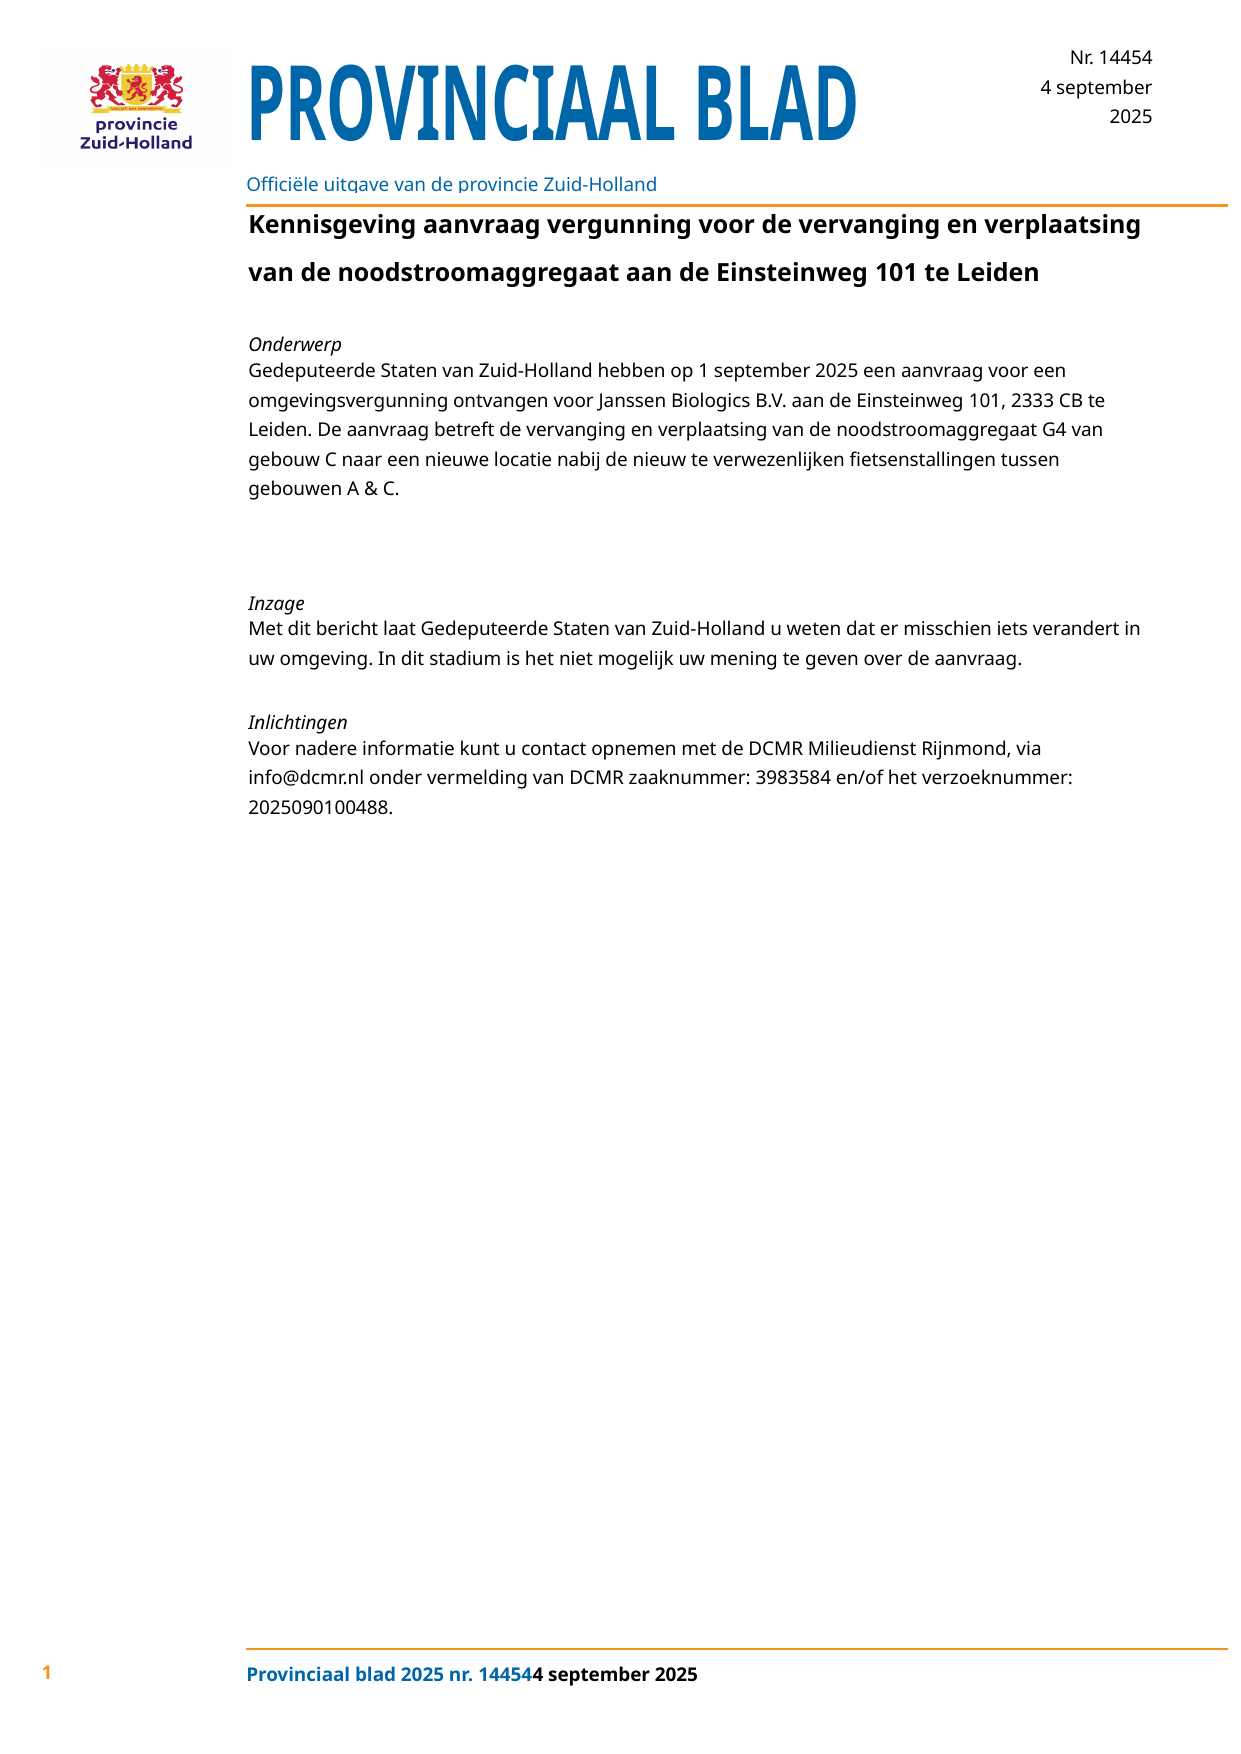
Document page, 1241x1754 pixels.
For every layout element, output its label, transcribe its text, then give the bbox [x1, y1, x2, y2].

text Met dit bericht laat Gedeputeerde Staten van Zuid-Holland u weten dat er misschien iets verandert in uw omgeving. In dit stadium is het niet mogelijk uw mening te geven over de aanvraag. [248, 616, 1152, 671]
picture [41, 47, 231, 172]
text Inlichtingen [248, 709, 1152, 735]
text Voor nadere informatie kunt u contact opnemen met de DCMR Milieudienst Rijnmond, via info@dcmr.nl onder vermelding van DCMR zaaknummer: 3983584 en/of het verzoeknummer: 2025090100488. [248, 735, 1152, 820]
text Inzage [248, 590, 1152, 616]
text Kennisgeving aanvraag vergunning voor de vervanging en verplaatsing van de noodstroomaggregaat aan de Einsteinweg 101 te Leiden [248, 207, 1152, 288]
text Onderwerp [248, 331, 1152, 357]
text Gedeputeerde Staten van Zuid-Holland hebben op 1 september 2025 een aanvraag voor een omgevingsvergunning ontvangen voor Janssen Biologics B.V. aan de Einsteinweg 101, 2333 CB te Leiden. De aanvraag betreft de vervanging en verplaatsing van de noodstroomaggregaat G4 van gebouw C naar een nieuwe locatie nabij de nieuw te verwezenlijken fietsenstallingen tussen gebouwen A & C. [248, 357, 1152, 501]
